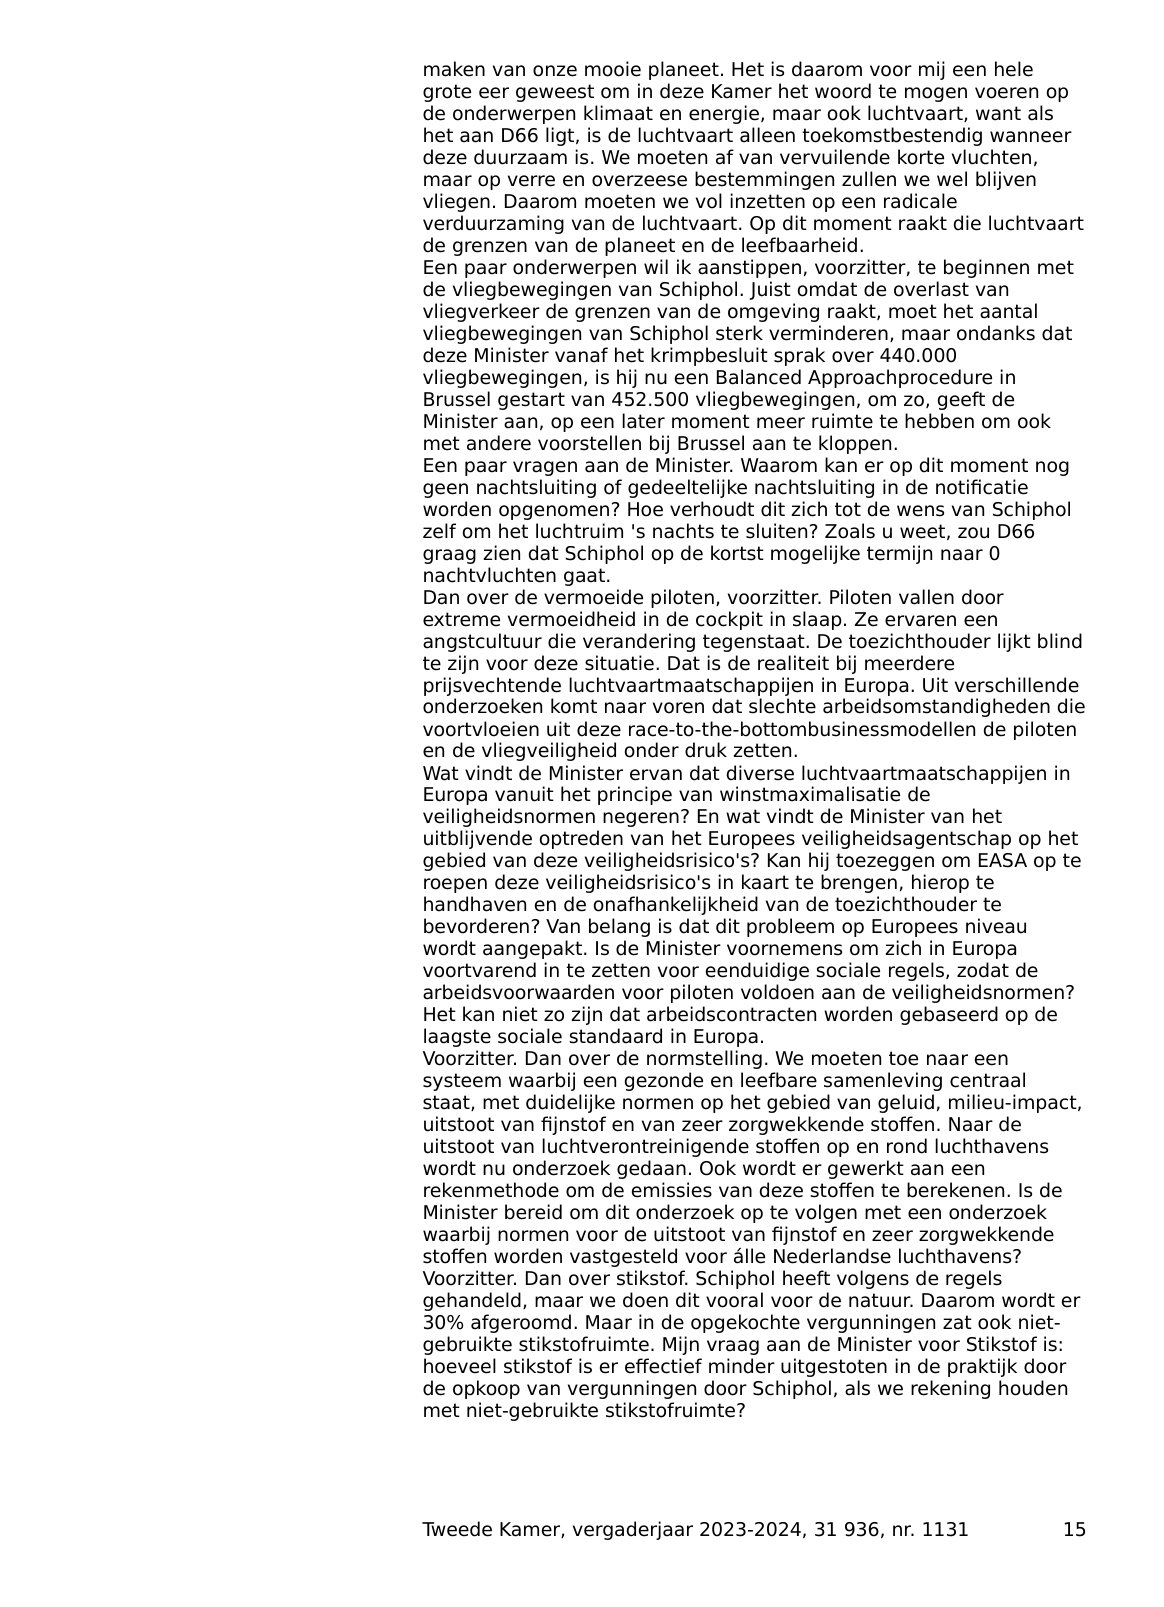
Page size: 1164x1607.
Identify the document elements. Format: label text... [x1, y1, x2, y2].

text Dan over de vermoeide piloten, voorzitter. Piloten vallen door extreme vermoeidheid in de cockpit in slaap. Ze ervaren een angstcultuur die verandering tegenstaat. De toezichthouder lijkt blind te zijn voor deze situatie. Dat is de realiteit bij meerdere prijsvechtende luchtvaartmaatschappijen in Europa. Uit verschillende onderzoeken komt naar voren dat slechte arbeidsomstandigheden die voortvloeien uit deze race-to-the-bottombusinessmodellen de piloten en de vliegveiligheid onder druk zetten. [422, 587, 1087, 762]
text Wat vindt de Minister ervan dat diverse luchtvaartmaatschappijen in Europa vanuit het principe van winstmaximalisatie de veiligheidsnormen negeren? En wat vindt de Minister van het uitblijvende optreden van het Europees veiligheidsagentschap op het gebied van deze veiligheidsrisico's? Kan hij toezeggen om EASA op te roepen deze veiligheidsrisico's in kaart te brengen, hierop te handhaven en de onafhankelijkheid van de toezichthouder te bevorderen? Van belang is dat dit probleem op Europees niveau wordt aangepakt. Is de Minister voornemens om zich in Europa voortvarend in te zetten voor eenduidige sociale regels, zodat de arbeidsvoorwaarden voor piloten voldoen aan de veiligheidsnormen? Het kan niet zo zijn dat arbeidscontracten worden gebaseerd op de laagste sociale standaard in Europa. [422, 762, 1087, 1048]
text Een paar onderwerpen wil ik aanstippen, voorzitter, te beginnen met de vliegbewegingen van Schiphol. Juist omdat de overlast van vliegverkeer de grenzen van de omgeving raakt, moet het aantal vliegbewegingen van Schiphol sterk verminderen, maar ondanks dat deze Minister vanaf het krimpbesluit sprak over 440.000 vliegbewegingen, is hij nu een Balanced Approachprocedure in Brussel gestart van 452.500 vliegbewegingen, om zo, geeft de Minister aan, op een later moment meer ruimte te hebben om ook met andere voorstellen bij Brussel aan te kloppen. [422, 257, 1087, 455]
text Voorzitter. Dan over stikstof. Schiphol heeft volgens de regels gehandeld, maar we doen dit vooral voor de natuur. Daarom wordt er 30% afgeroomd. Maar in de opgekochte vergunningen zat ook niet-gebruikte stikstofruimte. Mijn vraag aan de Minister voor Stikstof is: hoeveel stikstof is er effectief minder uitgestoten in de praktijk door de opkoop van vergunningen door Schiphol, als we rekening houden met niet-gebruikte stikstofruimte? [422, 1268, 1087, 1422]
text maken van onze mooie planeet. Het is daarom voor mij een hele grote eer geweest om in deze Kamer het woord te mogen voeren op de onderwerpen klimaat en energie, maar ook luchtvaart, want als het aan D66 ligt, is de luchtvaart alleen toekomstbestendig wanneer deze duurzaam is. We moeten af van vervuilende korte vluchten, maar op verre en overzeese bestemmingen zullen we wel blijven vliegen. Daarom moeten we vol inzetten op een radicale verduurzaming van de luchtvaart. Op dit moment raakt die luchtvaart de grenzen van de planeet en de leefbaarheid. [422, 59, 1087, 257]
text Een paar vragen aan de Minister. Waarom kan er op dit moment nog geen nachtsluiting of gedeeltelijke nachtsluiting in de notificatie worden opgenomen? Hoe verhoudt dit zich tot de wens van Schiphol zelf om het luchtruim 's nachts te sluiten? Zoals u weet, zou D66 graag zien dat Schiphol op de kortst mogelijke termijn naar 0 nachtvluchten gaat. [422, 455, 1087, 587]
text Voorzitter. Dan over de normstelling. We moeten toe naar een systeem waarbij een gezonde en leefbare samenleving centraal staat, met duidelijke normen op het gebied van geluid, milieu-impact, uitstoot van fijnstof en van zeer zorgwekkende stoffen. Naar de uitstoot van luchtverontreinigende stoffen op en rond luchthavens wordt nu onderzoek gedaan. Ook wordt er gewerkt aan een rekenmethode om de emissies van deze stoffen te berekenen. Is de Minister bereid om dit onderzoek op te volgen met een onderzoek waarbij normen voor de uitstoot van fijnstof en zeer zorgwekkende stoffen worden vastgesteld voor álle Nederlandse luchthavens? [422, 1048, 1087, 1268]
